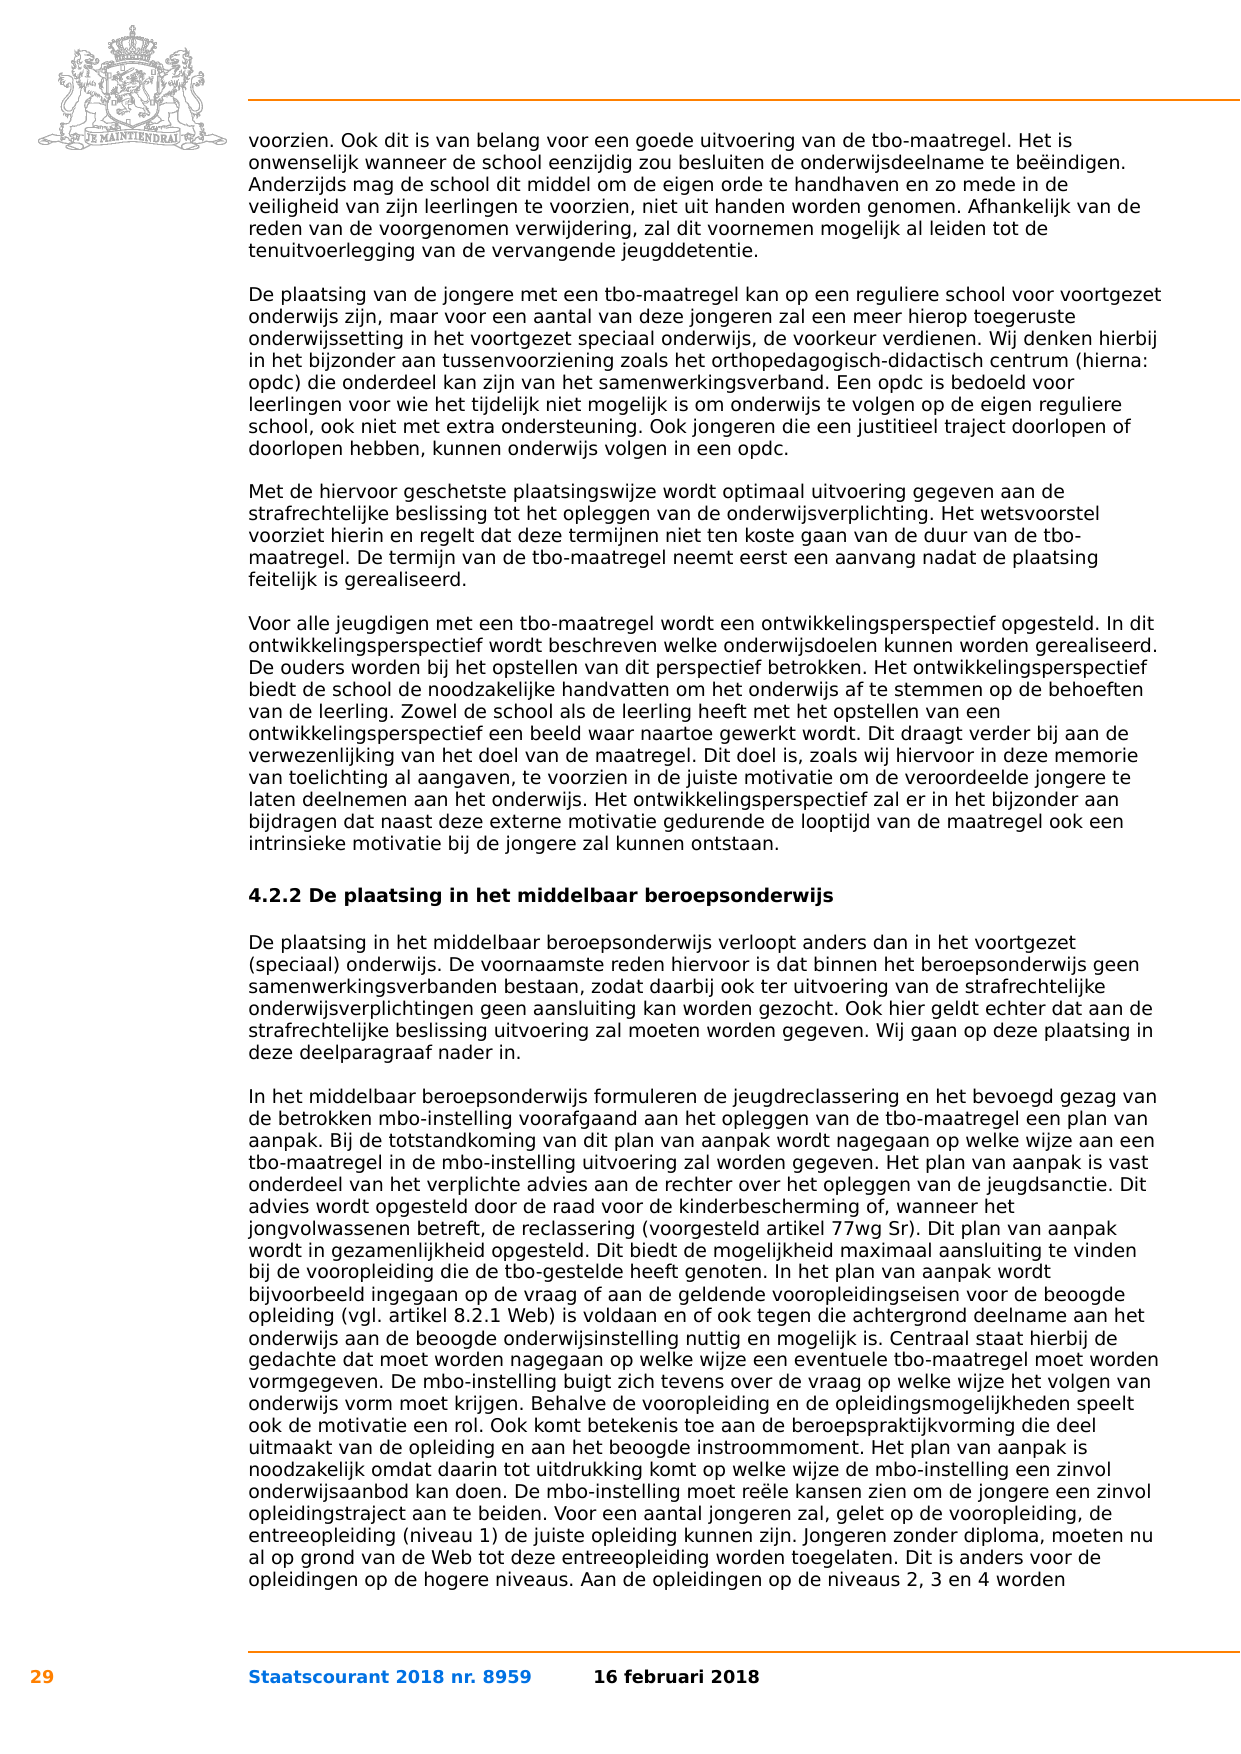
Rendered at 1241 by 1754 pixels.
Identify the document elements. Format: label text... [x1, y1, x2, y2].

text De plaatsing in het middelbaar beroepsonderwijs verloopt anders dan in het voortgezet (speciaal) onderwijs. De voornaamste reden hiervoor is dat binnen het beroepsonderwijs geen samenwerkingsverbanden bestaan, zodat daarbij ook ter uitvoering van de strafrechtelijke onderwijsverplichtingen geen aansluiting kan worden gezocht. Ook hier geldt echter dat aan de strafrechtelijke beslissing uitvoering zal moeten worden gegeven. Wij gaan op deze plaatsing in deze deelparagraaf nader in. [248, 932, 1163, 1064]
text Voor alle jeugdigen met een tbo-maatregel wordt een ontwikkelingsperspectief opgesteld. In dit ontwikkelingsperspectief wordt beschreven welke onderwijsdoelen kunnen worden gerealiseerd. De ouders worden bij het opstellen van dit perspectief betrokken. Het ontwikkelingsperspectief biedt de school de noodzakelijke handvatten om het onderwijs af te stemmen op de behoeften van de leerling. Zowel de school als de leerling heeft met het opstellen van een ontwikkelingsperspectief een beeld waar naartoe gewerkt wordt. Dit draagt verder bij aan de verwezenlijking van het doel van de maatregel. Dit doel is, zoals wij hiervoor in deze memorie van toelichting al aangaven, te voorzien in de juiste motivatie om de veroordeelde jongere te laten deelnemen aan het onderwijs. Het ontwikkelingsperspectief zal er in het bijzonder aan bijdragen dat naast deze externe motivatie gedurende de looptijd van de maatregel ook een intrinsieke motivatie bij de jongere zal kunnen ontstaan. [248, 613, 1163, 855]
text Met de hiervoor geschetste plaatsingswijze wordt optimaal uitvoering gegeven aan de strafrechtelijke beslissing tot het opleggen van de onderwijsverplichting. Het wetsvoorstel voorziet hierin en regelt dat deze termijnen niet ten koste gaan van de duur van de tbo-maatregel. De termijn van de tbo-maatregel neemt eerst een aanvang nadat de plaatsing feitelijk is gerealiseerd. [248, 481, 1163, 591]
text voorzien. Ook dit is van belang voor een goede uitvoering van de tbo-maatregel. Het is onwenselijk wanneer de school eenzijdig zou besluiten de onderwijsdeelname te beëindigen. Anderzijds mag de school dit middel om de eigen orde te handhaven en zo mede in de veiligheid van zijn leerlingen te voorzien, niet uit handen worden genomen. Afhankelijk van de reden van de voorgenomen verwijdering, zal dit voornemen mogelijk al leiden tot de tenuitvoerlegging van de vervangende jeugddetentie. [248, 130, 1163, 262]
picture [38, 25, 227, 150]
subtitle 4.2.2 De plaatsing in het middelbaar beroepsonderwijs [248, 885, 1163, 907]
text In het middelbaar beroepsonderwijs formuleren de jeugdreclassering en het bevoegd gezag van de betrokken mbo-instelling voorafgaand aan het opleggen van de tbo-maatregel een plan van aanpak. Bij de totstandkoming van dit plan van aanpak wordt nagegaan op welke wijze aan een tbo-maatregel in de mbo-instelling uitvoering zal worden gegeven. Het plan van aanpak is vast onderdeel van het verplichte advies aan de rechter over het opleggen van de jeugdsanctie. Dit advies wordt opgesteld door de raad voor de kinderbescherming of, wanneer het jongvolwassenen betreft, de reclassering (voorgesteld artikel 77wg Sr). Dit plan van aanpak wordt in gezamenlijkheid opgesteld. Dit biedt de mogelijkheid maximaal aansluiting te vinden bij de vooropleiding die de tbo-gestelde heeft genoten. In het plan van aanpak wordt bijvoorbeeld ingegaan op de vraag of aan de geldende vooropleidingseisen voor de beoogde opleiding (vgl. artikel 8.2.1 Web) is voldaan en of ook tegen die achtergrond deelname aan het onderwijs aan de beoogde onderwijsinstelling nuttig en mogelijk is. Centraal staat hierbij de gedachte dat moet worden nagegaan op welke wijze een eventuele tbo-maatregel moet worden vormgegeven. De mbo-instelling buigt zich tevens over de vraag op welke wijze het volgen van onderwijs vorm moet krijgen. Behalve de vooropleiding en de opleidingsmogelijkheden speelt ook de motivatie een rol. Ook komt betekenis toe aan de beroepspraktijkvorming die deel uitmaakt van de opleiding en aan het beoogde instroommoment. Het plan van aanpak is noodzakelijk omdat daarin tot uitdrukking komt op welke wijze de mbo-instelling een zinvol onderwijsaanbod kan doen. De mbo-instelling moet reële kansen zien om de jongere een zinvol opleidingstraject aan te beiden. Voor een aantal jongeren zal, gelet op de vooropleiding, de entreeopleiding (niveau 1) de juiste opleiding kunnen zijn. Jongeren zonder diploma, moeten nu al op grond van de Web tot deze entreeopleiding worden toegelaten. Dit is anders voor de opleidingen op de hogere niveaus. Aan de opleidingen op de niveaus 2, 3 en 4 worden [248, 1086, 1163, 1591]
text De plaatsing van de jongere met een tbo-maatregel kan op een reguliere school voor voortgezet onderwijs zijn, maar voor een aantal van deze jongeren zal een meer hierop toegeruste onderwijssetting in het voortgezet speciaal onderwijs, de voorkeur verdienen. Wij denken hierbij in het bijzonder aan tussenvoorziening zoals het orthopedagogisch-didactisch centrum (hierna: opdc) die onderdeel kan zijn van het samenwerkingsverband. Een opdc is bedoeld voor leerlingen voor wie het tijdelijk niet mogelijk is om onderwijs te volgen op de eigen reguliere school, ook niet met extra ondersteuning. Ook jongeren die een justitieel traject doorlopen of doorlopen hebben, kunnen onderwijs volgen in een opdc. [248, 284, 1163, 459]
